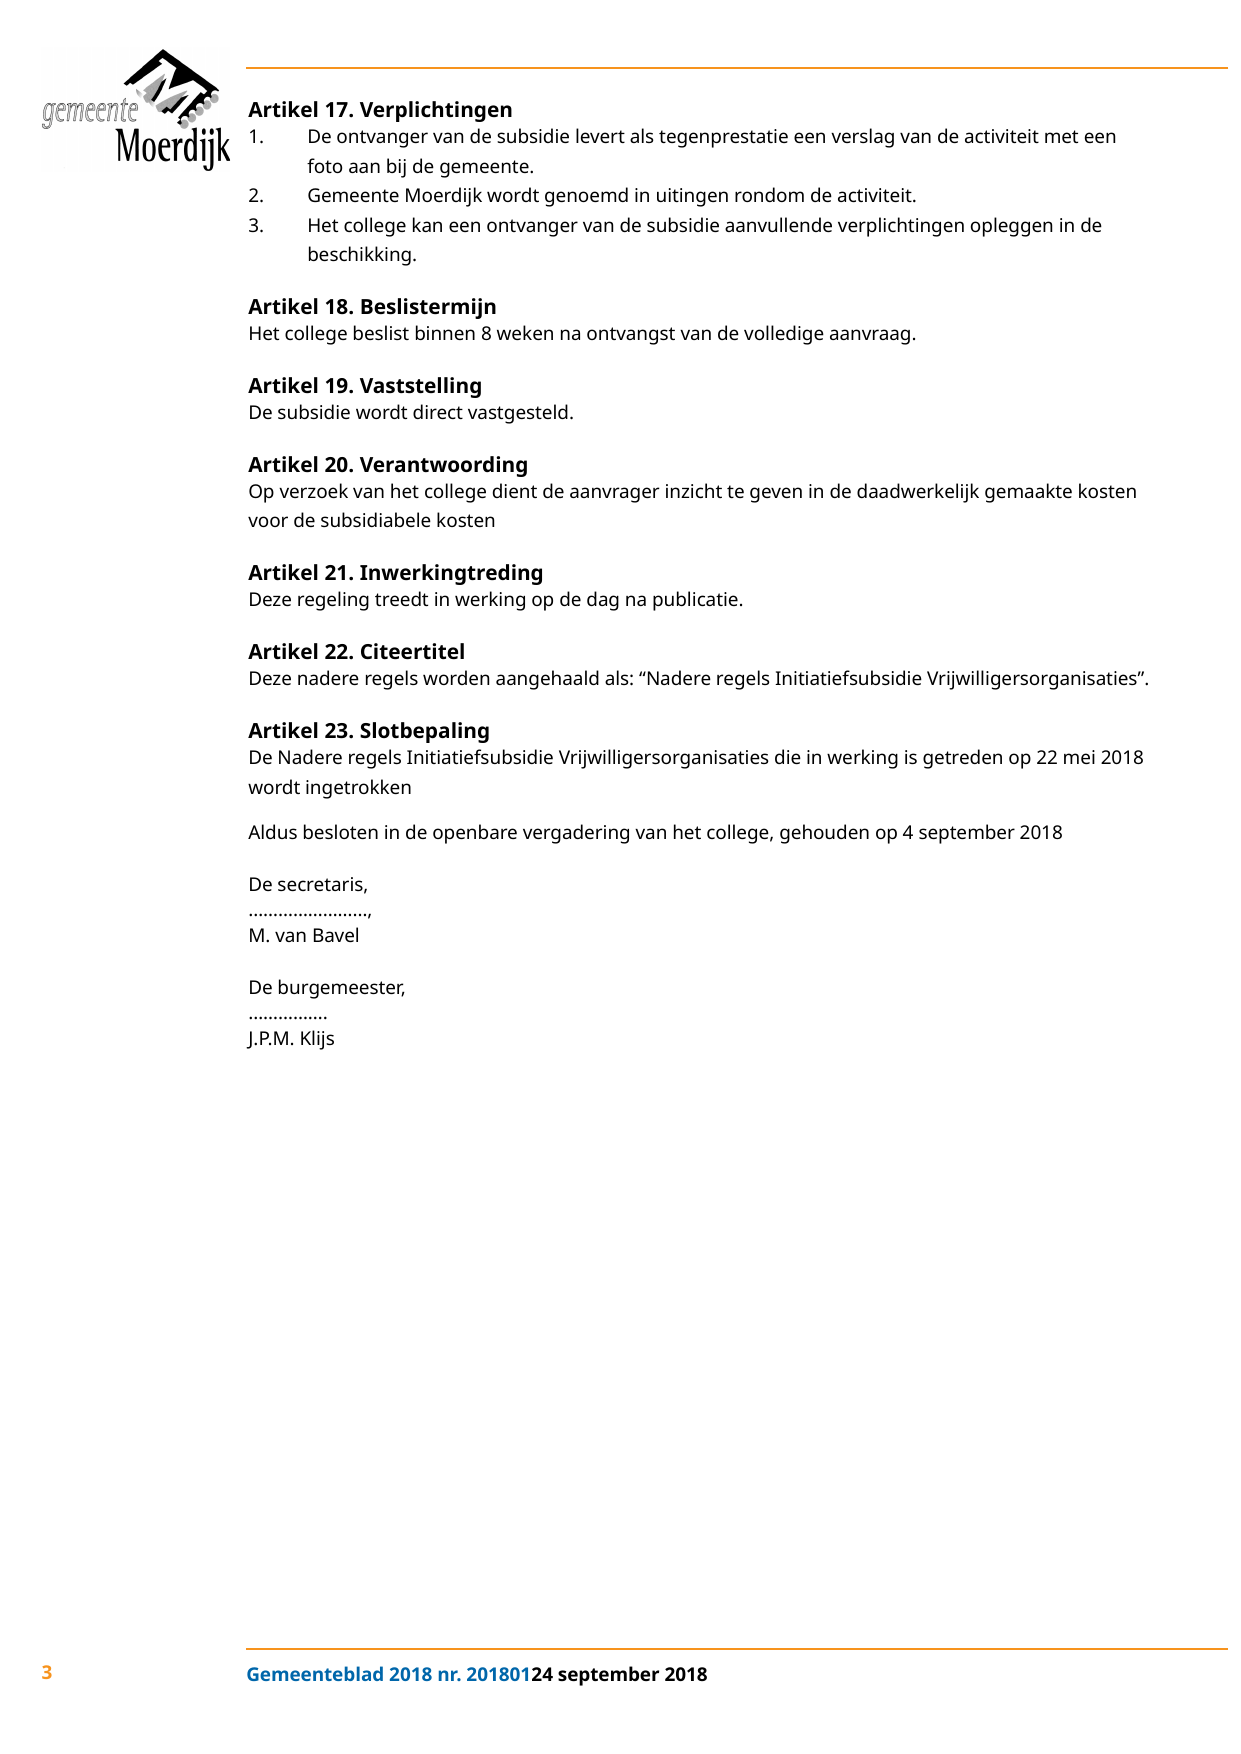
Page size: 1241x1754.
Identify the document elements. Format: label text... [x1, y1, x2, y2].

text Aldus besloten in de openbare vergadering van het college, gehouden op 4 september 2018 [248, 819, 1152, 845]
text Artikel 17. Verplichtingen [248, 95, 1152, 123]
text Deze nadere regels worden aangehaald als: “Nadere regels Initiatiefsubsidie Vrijwilligersorganisaties”. [248, 665, 1152, 691]
list Gemeente Moerdijk wordt genoemd in uitingen rondom de activiteit. [248, 182, 1152, 208]
text Het college beslist binnen 8 weken na ontvangst van de volledige aanvraag. [248, 320, 1152, 346]
text Artikel 20. Verantwoording [248, 450, 1152, 478]
text De secretaris, [248, 871, 1152, 897]
text Artikel 19. Vaststelling [248, 371, 1152, 399]
list De ontvanger van de subsidie levert als tegenprestatie een verslag van de activiteit met een foto aan bij de gemeente. [248, 123, 1152, 178]
text ……………. [248, 999, 1152, 1025]
list Het college kan een ontvanger van de subsidie aanvullende verplichtingen opleggen in de beschikking. [248, 212, 1152, 267]
text Artikel 18. Beslistermijn [248, 292, 1152, 320]
text Artikel 23. Slotbepaling [248, 716, 1152, 744]
text M. van Bavel [248, 922, 1152, 948]
picture [41, 47, 231, 172]
text ……………………, [248, 897, 1152, 922]
text Deze regeling treedt in werking op de dag na publicatie. [248, 587, 1152, 612]
text De subsidie wordt direct vastgesteld. [248, 399, 1152, 425]
text Op verzoek van het college dient de aanvrager inzicht te geven in de daadwerkelijk gemaakte kosten voor de subsidiabele kosten [248, 478, 1152, 533]
text Artikel 21. Inwerkingtreding [248, 558, 1152, 587]
text Artikel 22. Citeertitel [248, 637, 1152, 665]
text De Nadere regels Initiatiefsubsidie Vrijwilligersorganisaties die in werking is getreden op 22 mei 2018 wordt ingetrokken [248, 744, 1152, 799]
text J.P.M. Klijs [248, 1025, 1152, 1051]
text De burgemeester, [248, 974, 1152, 999]
